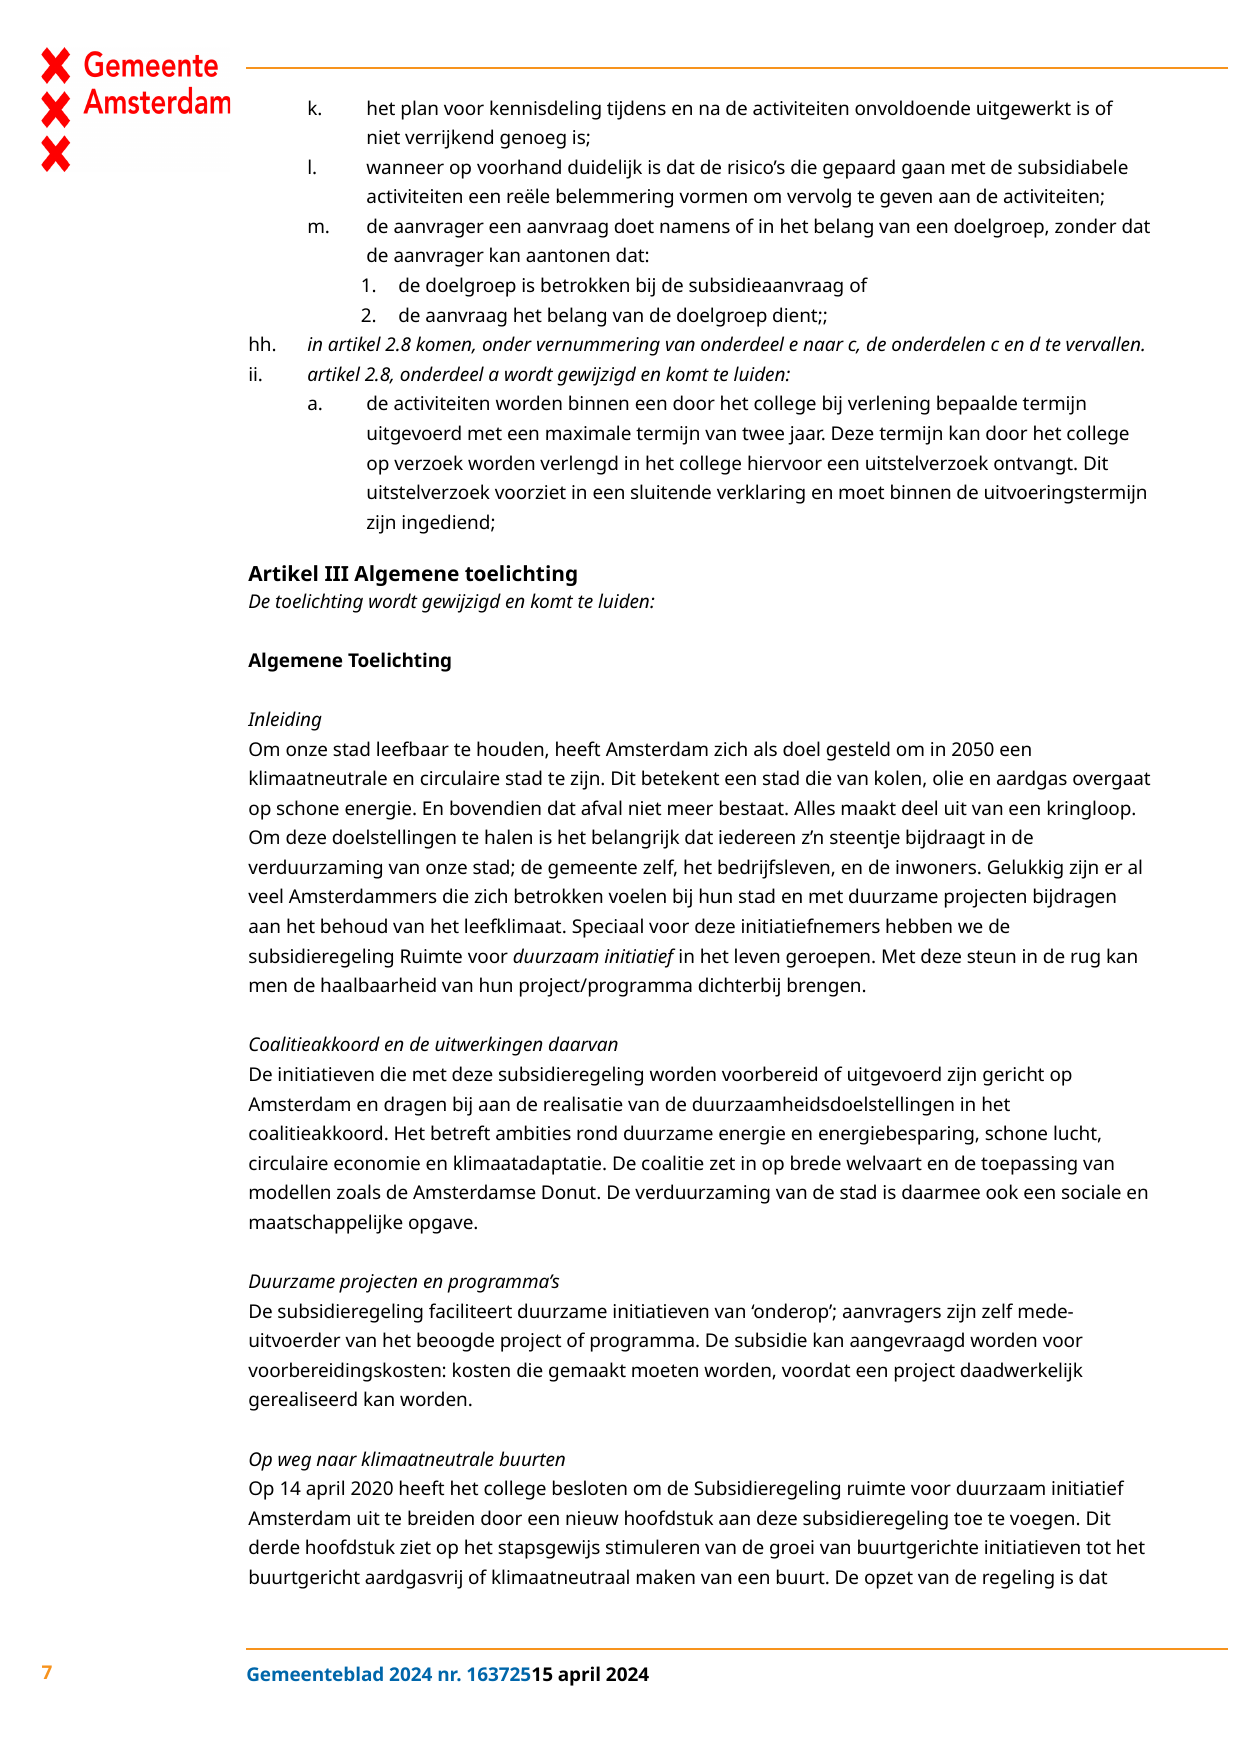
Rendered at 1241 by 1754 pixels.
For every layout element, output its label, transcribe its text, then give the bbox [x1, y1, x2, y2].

list de aanvrager een aanvraag doet namens of in het belang van een doelgroep, zonder dat de aanvrager kan aantonen dat: [307, 213, 1152, 268]
picture [41, 47, 231, 172]
text Coalitieakkoord en de uitwerkingen daarvan [248, 1032, 1152, 1057]
text Algemene Toelichting [248, 647, 1152, 673]
list het plan voor kennisdeling tijdens en na de activiteiten onvoldoende uitgewerkt is of niet verrijkend genoeg is; [307, 95, 1152, 150]
text De toelichting wordt gewijzigd en komt te luiden: [248, 588, 1152, 613]
text Artikel III Algemene toelichting [248, 559, 1152, 588]
list de doelgroep is betrokken bij de subsidieaanvraag of [361, 272, 1152, 298]
list artikel 2.8, onderdeel a wordt gewijzigd en komt te luiden: [248, 361, 1152, 387]
list de activiteiten worden binnen een door het college bij verlening bepaalde termijn uitgevoerd met een maximale termijn van twee jaar. Deze termijn kan door het college op verzoek worden verlengd in het college hiervoor een uitstelverzoek ontvangt. Dit uitstelverzoek voorziet in een sluitende verklaring en moet binnen de uitvoeringstermijn zijn ingediend; [307, 391, 1152, 535]
text De initiatieven die met deze subsidieregeling worden voorbereid of uitgevoerd zijn gericht op Amsterdam en dragen bij aan de realisatie van de duurzaamheidsdoelstellingen in het coalitieakkoord. Het betreft ambities rond duurzame energie en energiebesparing, schone lucht, circulaire economie en klimaatadaptatie. De coalitie zet in op brede welvaart en de toepassing van modellen zoals de Amsterdamse Donut. De verduurzaming van de stad is daarmee ook een sociale en maatschappelijke opgave. [248, 1061, 1152, 1235]
list de aanvraag het belang van de doelgroep dient;; [361, 302, 1152, 328]
text Op 14 april 2020 heeft het college besloten om de Subsidieregeling ruimte voor duurzaam initiatief Amsterdam uit te breiden door een nieuw hoofdstuk aan deze subsidieregeling toe te voegen. Dit derde hoofdstuk ziet op het stapsgewijs stimuleren van de groei van buurtgerichte initiatieven tot het buurtgericht aardgasvrij of klimaatneutraal maken van een buurt. De opzet van de regeling is dat [248, 1475, 1152, 1590]
list in artikel 2.8 komen, onder vernummering van onderdeel e naar c, de onderdelen c en d te vervallen. [248, 331, 1152, 357]
text Duurzame projecten en programma’s [248, 1268, 1152, 1294]
list wanneer op voorhand duidelijk is dat de risico’s die gepaard gaan met de subsidiabele activiteiten een reële belemmering vormen om vervolg te geven aan de activiteiten; [307, 154, 1152, 209]
text Op weg naar klimaatneutrale buurten [248, 1446, 1152, 1471]
text De subsidieregeling faciliteert duurzame initiatieven van ‘onderop’; aanvragers zijn zelf mede-uitvoerder van het beoogde project of programma. De subsidie kan aangevraagd worden voor voorbereidingskosten: kosten die gemaakt moeten worden, voordat een project daadwerkelijk gerealiseerd kan worden. [248, 1298, 1152, 1412]
text Inleiding [248, 706, 1152, 732]
text Om onze stad leefbaar te houden, heeft Amsterdam zich als doel gesteld om in 2050 een klimaatneutrale en circulaire stad te zijn. Dit betekent een stad die van kolen, olie en aardgas overgaat op schone energie. En bovendien dat afval niet meer bestaat. Alles maakt deel uit van een kringloop. Om deze doelstellingen te halen is het belangrijk dat iedereen z’n steentje bijdraagt in de verduurzaming van onze stad; de gemeente zelf, het bedrijfsleven, en de inwoners. Gelukkig zijn er al veel Amsterdammers die zich betrokken voelen bij hun stad en met duurzame projecten bijdragen aan het behoud van het leefklimaat. Speciaal voor deze initiatiefnemers hebben we de subsidieregeling Ruimte voor duurzaam initiatief in het leven geroepen. Met deze steun in de rug kan men de haalbaarheid van hun project/programma dichterbij brengen. [248, 736, 1152, 998]
